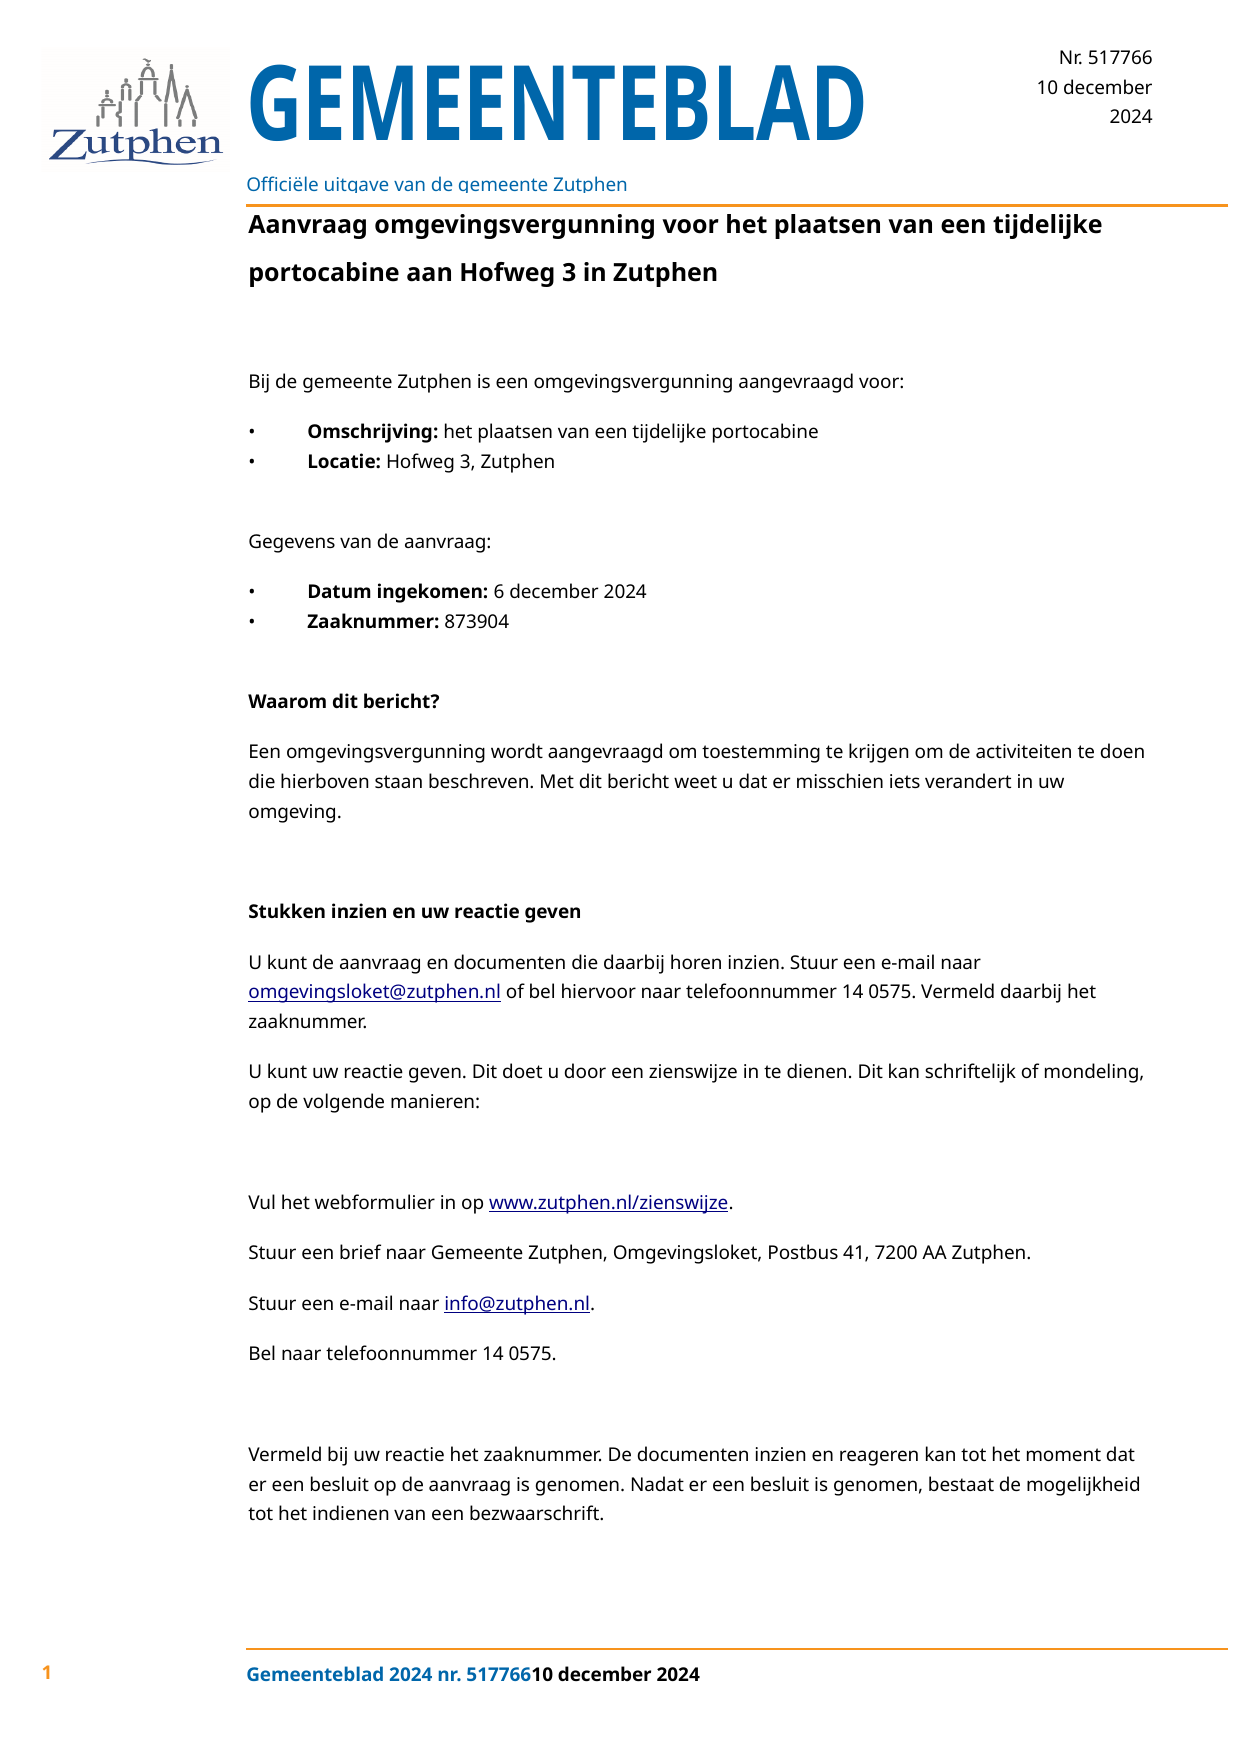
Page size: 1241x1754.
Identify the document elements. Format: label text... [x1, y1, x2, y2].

picture [41, 47, 231, 172]
text U kunt uw reactie geven. Dit doet u door een zienswijze in te dienen. Dit kan schriftelijk of mondeling, op de volgende manieren: [248, 1059, 1152, 1114]
text Stuur een e-mail naar info@zutphen.nl. [248, 1290, 1152, 1316]
list Locatie: Hofweg 3, Zutphen [248, 448, 1152, 474]
text Vul het webformulier in op www.zutphen.nl/zienswijze. [248, 1189, 1152, 1215]
list Datum ingekomen: 6 december 2024 [248, 579, 1152, 604]
text Vermeld bij uw reactie het zaaknummer. De documenten inzien en reageren kan tot het moment dat er een besluit op de aanvraag is genomen. Nadat er een besluit is genomen, bestaat de mogelijkheid tot het indienen van een bezwaarschrift. [248, 1441, 1152, 1526]
text Waarom dit bericht? [248, 688, 1152, 714]
text Stukken inzien en uw reactie geven [248, 899, 1152, 924]
text U kunt de aanvraag en documenten die daarbij horen inzien. Stuur een e-mail naar omgevingsloket@zutphen.nl of bel hiervoor naar telefoonnummer 14 0575. Vermeld daarbij het zaaknummer. [248, 949, 1152, 1034]
text Aanvraag omgevingsvergunning voor het plaatsen van een tijdelijke portocabine aan Hofweg 3 in Zutphen [248, 207, 1152, 288]
list Zaaknummer: 873904 [248, 608, 1152, 634]
list Omschrijving: het plaatsen van een tijdelijke portocabine [248, 419, 1152, 444]
text Stuur een brief naar Gemeente Zutphen, Omgevingsloket, Postbus 41, 7200 AA Zutphen. [248, 1239, 1152, 1265]
text Een omgevingsvergunning wordt aangevraagd om toestemming te krijgen om de activiteiten te doen die hierboven staan beschreven. Met dit bericht weet u dat er misschien iets verandert in uw omgeving. [248, 739, 1152, 824]
text Gegevens van de aanvraag: [248, 528, 1152, 554]
text Bij de gemeente Zutphen is een omgevingsvergunning aangevraagd voor: [248, 368, 1152, 394]
text Bel naar telefoonnummer 14 0575. [248, 1340, 1152, 1366]
